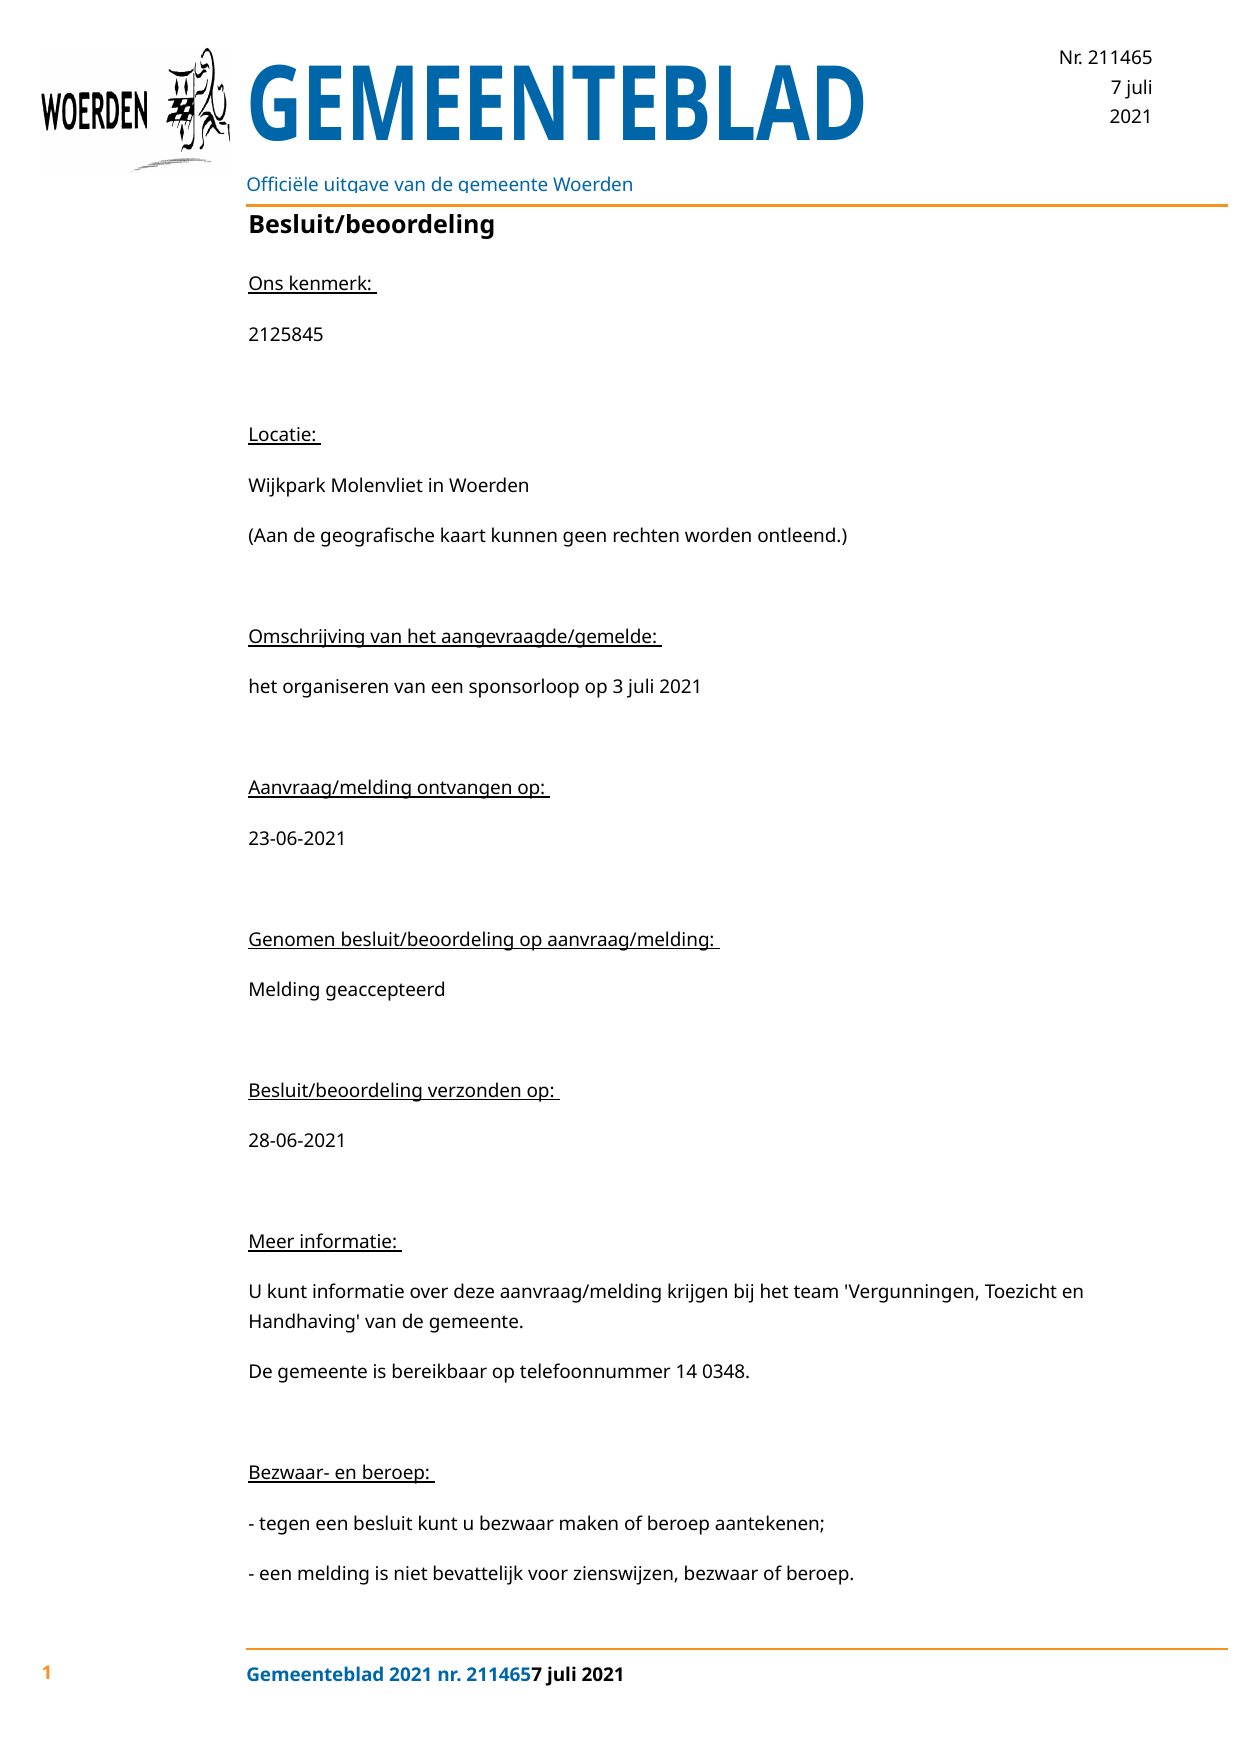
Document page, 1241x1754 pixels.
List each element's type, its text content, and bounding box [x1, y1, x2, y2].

text het organiseren van een sponsorloop op 3 juli 2021 [248, 674, 1152, 699]
text 2125845 [248, 321, 1152, 346]
text Locatie: [248, 422, 1152, 447]
text Ons kenmerk: [248, 270, 1152, 296]
text Wijkpark Molenvliet in Woerden [248, 472, 1152, 498]
text Genomen besluit/beoordeling op aanvraag/melding: [248, 926, 1152, 951]
text De gemeente is bereikbaar op telefoonnummer 14 0348. [248, 1359, 1152, 1384]
text Besluit/beoordeling [248, 207, 1152, 241]
text Omschrijving van het aangevraagde/gemelde: [248, 623, 1152, 649]
text Meer informatie: [248, 1228, 1152, 1254]
text U kunt informatie over deze aanvraag/melding krijgen bij het team 'Vergunningen, Toezicht en Handhaving' van de gemeente. [248, 1279, 1152, 1334]
text (Aan de geografische kaart kunnen geen rechten worden ontleend.) [248, 522, 1152, 548]
text Besluit/beoordeling verzonden op: [248, 1077, 1152, 1103]
text Bezwaar- en beroep: [248, 1459, 1152, 1485]
text Aanvraag/melding ontvangen op: [248, 774, 1152, 800]
picture [41, 47, 231, 172]
text 23-06-2021 [248, 825, 1152, 851]
text - tegen een besluit kunt u bezwaar maken of beroep aantekenen; [248, 1510, 1152, 1536]
text 28-06-2021 [248, 1127, 1152, 1153]
text Melding geaccepteerd [248, 976, 1152, 1002]
text - een melding is niet bevattelijk voor zienswijzen, bezwaar of beroep. [248, 1560, 1152, 1586]
